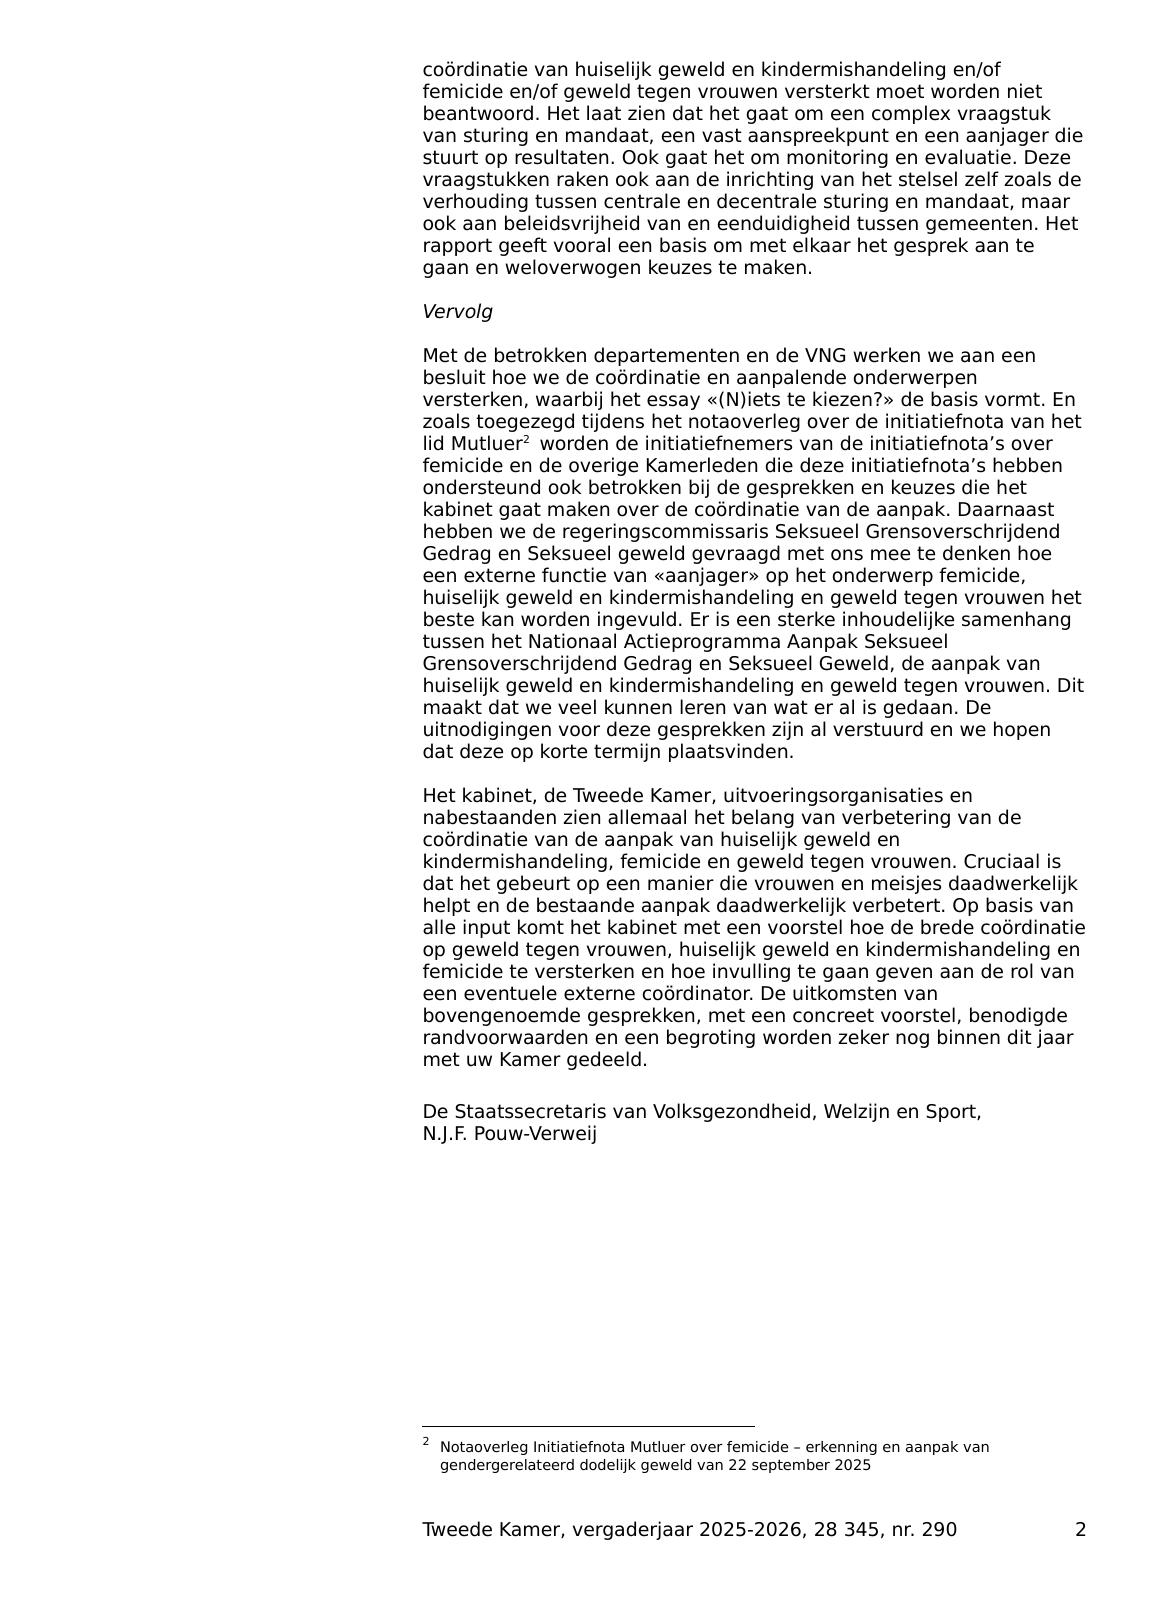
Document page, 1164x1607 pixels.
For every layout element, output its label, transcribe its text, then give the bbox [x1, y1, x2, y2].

text Notaoverleg Initiatiefnota Mutluer over femicide – erkenning en aanpak van gendergerelateerd dodelijk geweld van 22 september 2025 [422, 1435, 1087, 1474]
text Met de betrokken departementen en de VNG werken we aan een besluit hoe we de coördinatie en aanpalende onderwerpen versterken, waarbij het essay «(N)iets te kiezen?» de basis vormt. En zoals toegezegd tijdens het notaoverleg over de initiatiefnota van het lid Mutluer worden de initiatiefnemers van de initiatiefnota’s over femicide en de overige Kamerleden die deze initiatiefnota’s hebben ondersteund ook betrokken bij de gesprekken en keuzes die het kabinet gaat maken over de coördinatie van de aanpak. Daarnaast hebben we de regeringscommissaris Seksueel Grensoverschrijdend Gedrag en Seksueel geweld gevraagd met ons mee te denken hoe een externe functie van «aanjager» op het onderwerp femicide, huiselijk geweld en kindermishandeling en geweld tegen vrouwen het beste kan worden ingevuld. Er is een sterke inhoudelijke samenhang tussen het Nationaal Actieprogramma Aanpak Seksueel Grensoverschrijdend Gedrag en Seksueel Geweld, de aanpak van huiselijk geweld en kindermishandeling en geweld tegen vrouwen. Dit maakt dat we veel kunnen leren van wat er al is gedaan. De uitnodigingen voor deze gesprekken zijn al verstuurd en we hopen dat deze op korte termijn plaatsvinden. [422, 345, 1087, 763]
text De Staatssecretaris van Volksgezondheid, Welzijn en Sport, N.J.F. Pouw-Verweij [422, 1101, 1087, 1145]
text coördinatie van huiselijk geweld en kindermishandeling en/of femicide en/of geweld tegen vrouwen versterkt moet worden niet beantwoord. Het laat zien dat het gaat om een complex vraagstuk van sturing en mandaat, een vast aanspreekpunt en een aanjager die stuurt op resultaten. Ook gaat het om monitoring en evaluatie. Deze vraagstukken raken ook aan de inrichting van het stelsel zelf zoals de verhouding tussen centrale en decentrale sturing en mandaat, maar ook aan beleidsvrijheid van en eenduidigheid tussen gemeenten. Het rapport geeft vooral een basis om met elkaar het gesprek aan te gaan en weloverwogen keuzes te maken. [422, 59, 1087, 279]
subtitle Vervolg [422, 301, 1087, 323]
text Het kabinet, de Tweede Kamer, uitvoeringsorganisaties en nabestaanden zien allemaal het belang van verbetering van de coördinatie van de aanpak van huiselijk geweld en kindermishandeling, femicide en geweld tegen vrouwen. Cruciaal is dat het gebeurt op een manier die vrouwen en meisjes daadwerkelijk helpt en de bestaande aanpak daadwerkelijk verbetert. Op basis van alle input komt het kabinet met een voorstel hoe de brede coördinatie op geweld tegen vrouwen, huiselijk geweld en kindermishandeling en femicide te versterken en hoe invulling te gaan geven aan de rol van een eventuele externe coördinator. De uitkomsten van bovengenoemde gesprekken, met een concreet voorstel, benodigde randvoorwaarden en een begroting worden zeker nog binnen dit jaar met uw Kamer gedeeld. [422, 785, 1087, 1071]
